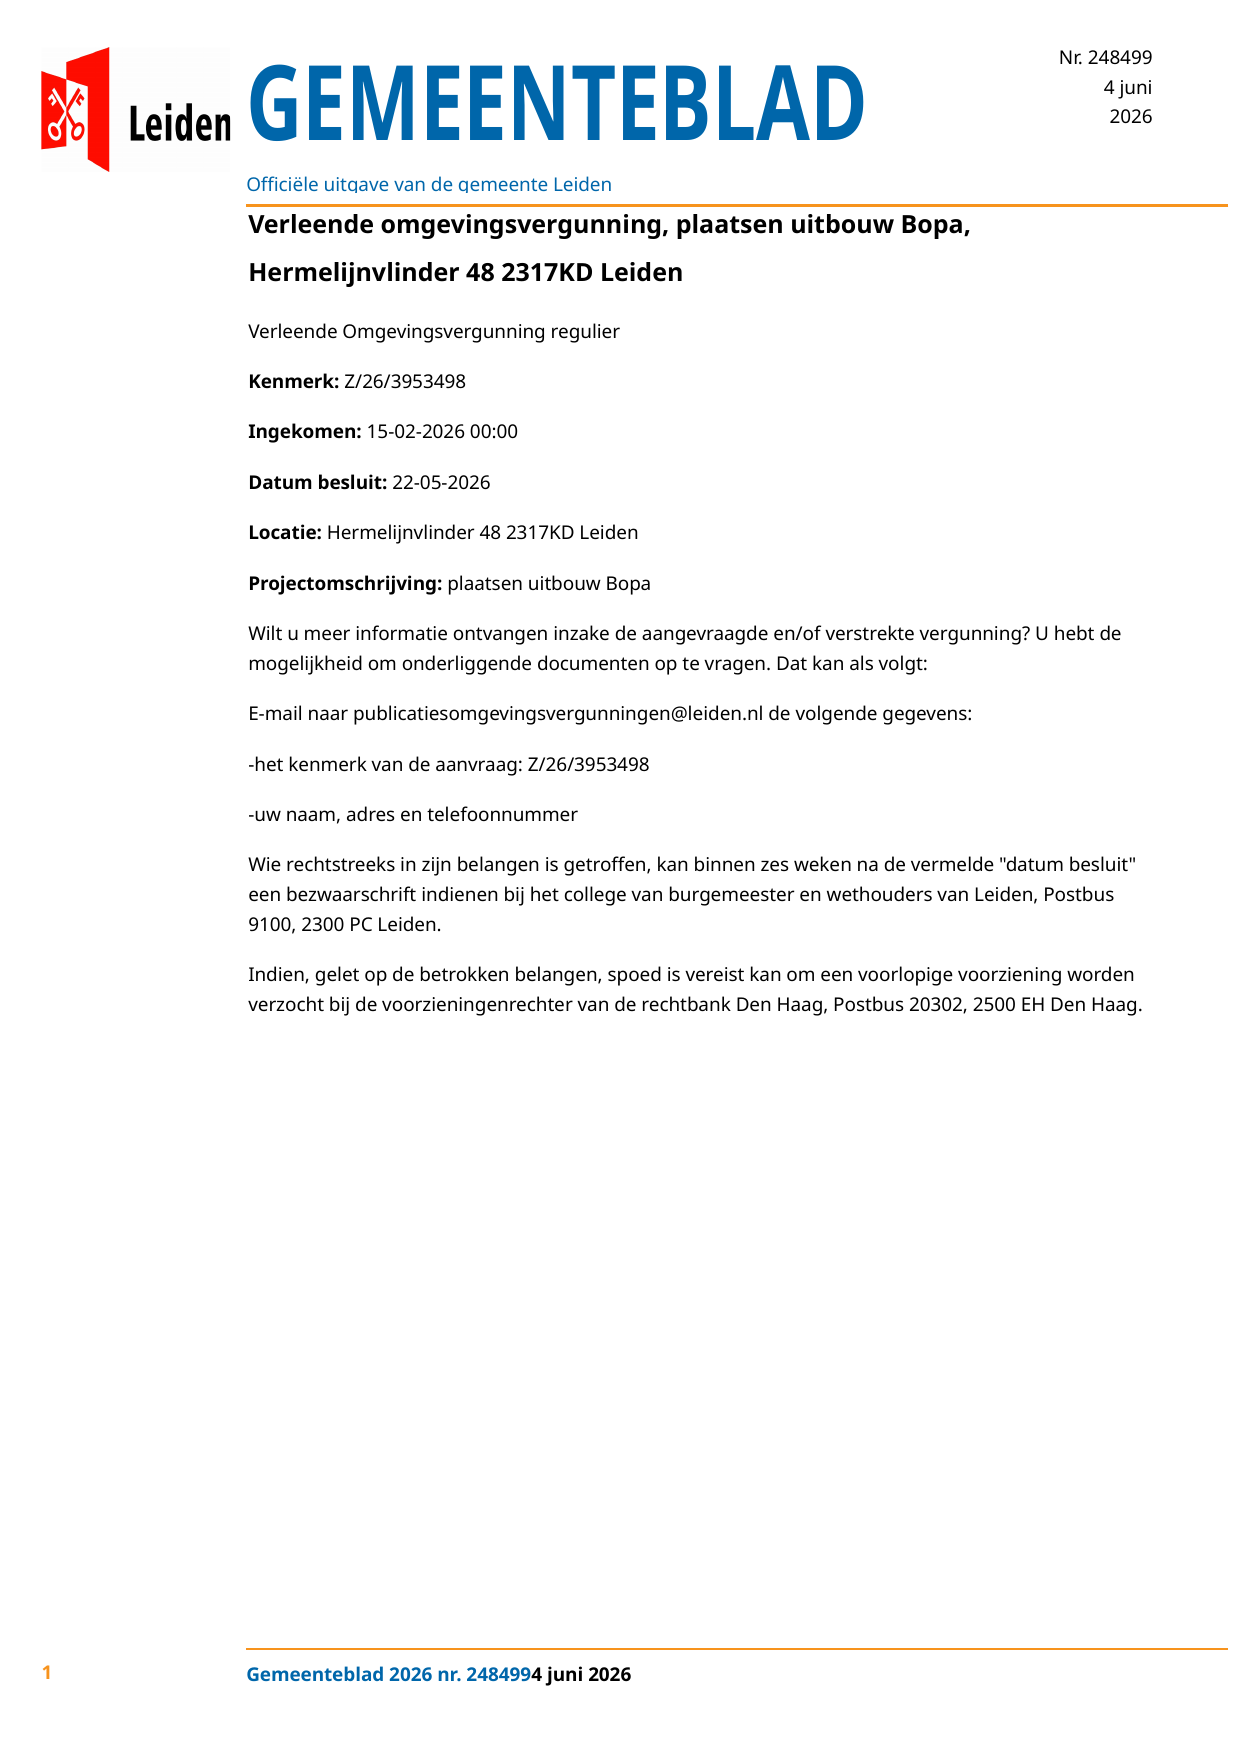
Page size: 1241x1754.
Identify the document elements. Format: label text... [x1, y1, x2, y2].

text Verleende omgevingsvergunning, plaatsen uitbouw Bopa, Hermelijnvlinder 48 2317KD Leiden [248, 207, 1152, 288]
text E-mail naar publicatiesomgevingsvergunningen@leiden.nl de volgende gegevens: [248, 700, 1152, 726]
text Wie rechtstreeks in zijn belangen is getroffen, kan binnen zes weken na de vermelde "datum besluit" een bezwaarschrift indienen bij het college van burgemeester en wethouders van Leiden, Postbus 9100, 2300 PC Leiden. [248, 852, 1152, 937]
text Ingekomen: 15-02-2026 00:00 [248, 419, 1152, 444]
text Kenmerk: Z/26/3953498 [248, 368, 1152, 394]
picture [41, 47, 231, 172]
text Wilt u meer informatie ontvangen inzake de aangevraagde en/of verstrekte vergunning? U hebt de mogelijkheid om onderliggende documenten op te vragen. Dat kan als volgt: [248, 620, 1152, 676]
text Verleende Omgevingsvergunning regulier [248, 318, 1152, 344]
text -uw naam, adres en telefoonnummer [248, 801, 1152, 827]
text Datum besluit: 22-05-2026 [248, 469, 1152, 495]
text -het kenmerk van de aanvraag: Z/26/3953498 [248, 751, 1152, 777]
text Projectomschrijving: plaatsen uitbouw Bopa [248, 570, 1152, 596]
text Locatie: Hermelijnvlinder 48 2317KD Leiden [248, 519, 1152, 545]
text Indien, gelet op de betrokken belangen, spoed is vereist kan om een voorlopige voorziening worden verzocht bij de voorzieningenrechter van de rechtbank Den Haag, Postbus 20302, 2500 EH Den Haag. [248, 961, 1152, 1017]
